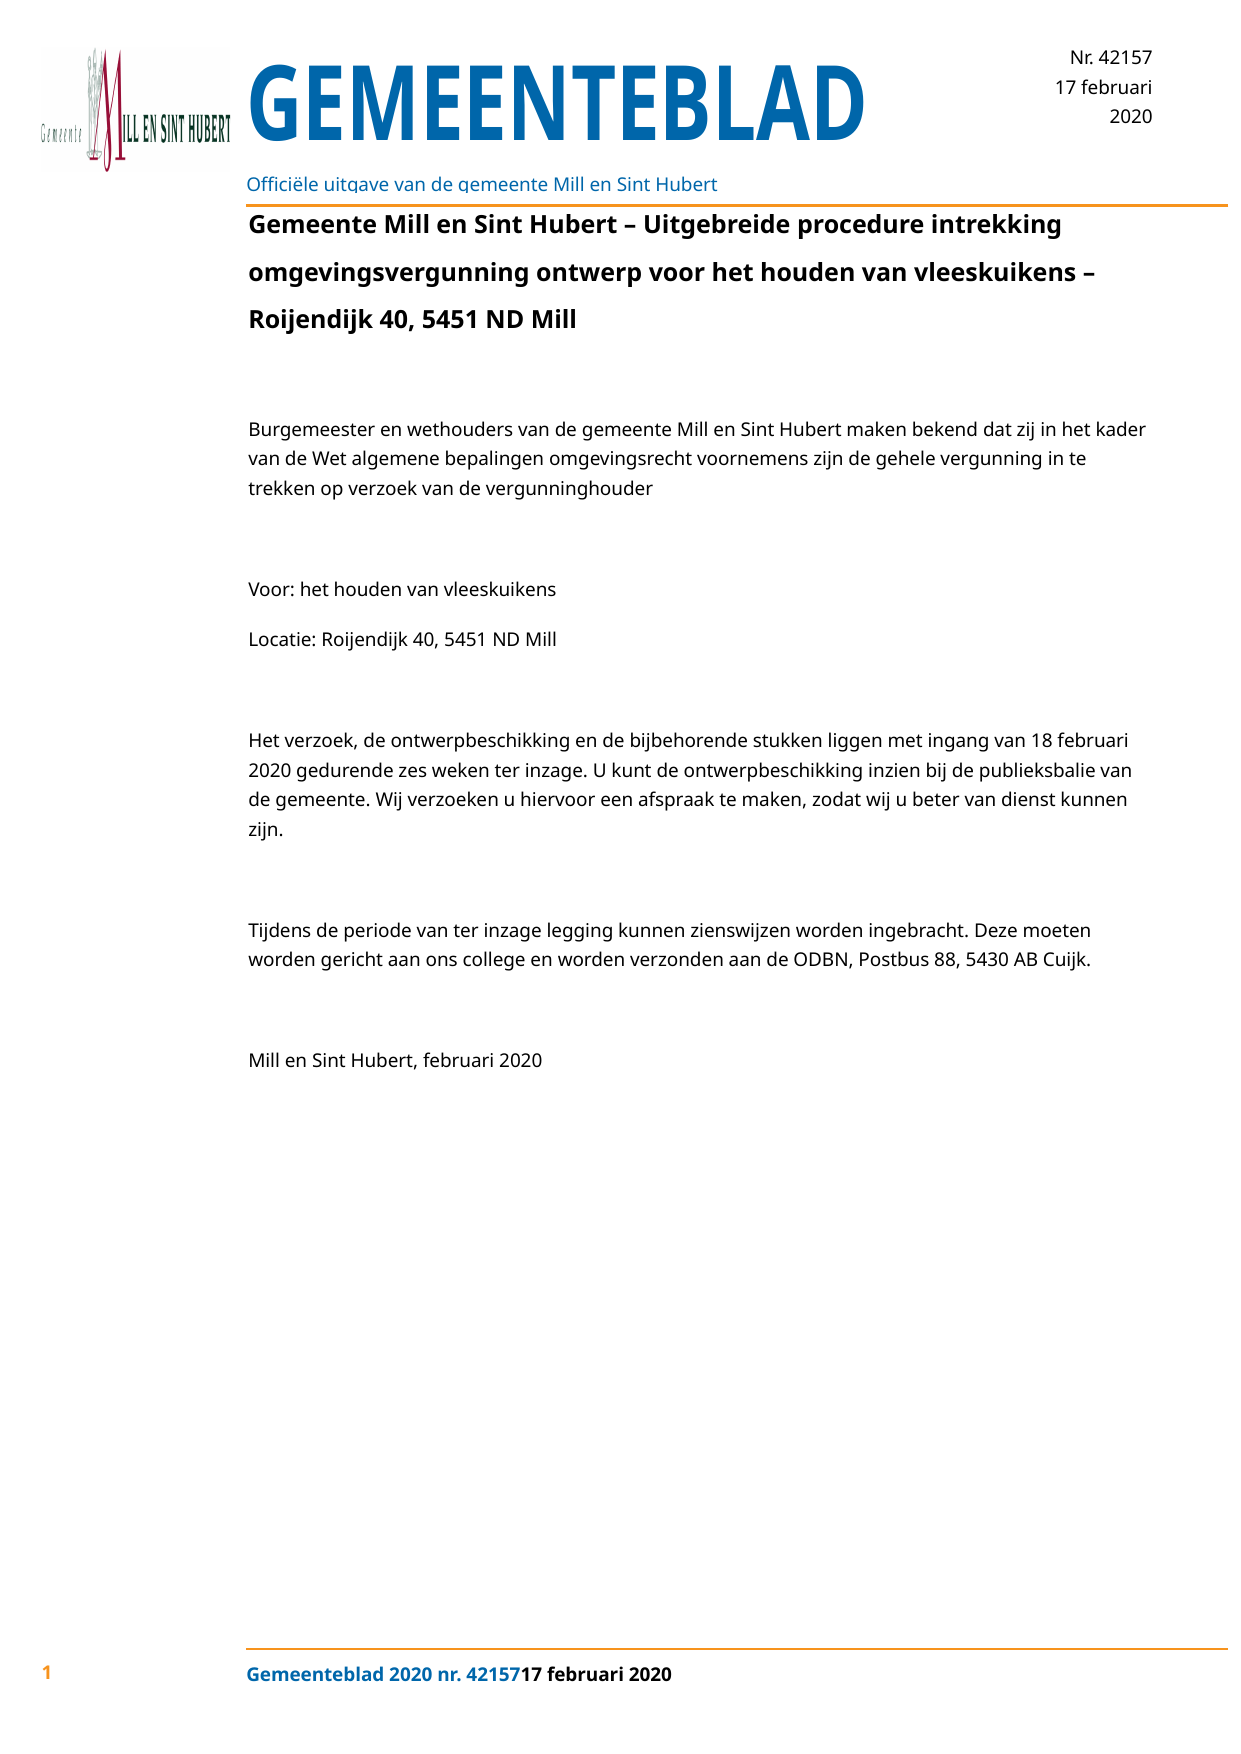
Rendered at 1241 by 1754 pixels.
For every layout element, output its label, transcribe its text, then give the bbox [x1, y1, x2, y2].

text Locatie: Roijendijk 40, 5451 ND Mill [248, 626, 1152, 652]
picture [41, 47, 231, 172]
text Mill en Sint Hubert, februari 2020 [248, 1047, 1152, 1073]
text Burgemeester en wethouders van de gemeente Mill en Sint Hubert maken bekend dat zij in het kader van de Wet algemene bepalingen omgevingsrecht voornemens zijn de gehele vergunning in te trekken op verzoek van de vergunninghouder [248, 416, 1152, 501]
text Voor: het houden van vleeskuikens [248, 576, 1152, 602]
text Tijdens de periode van ter inzage legging kunnen zienswijzen worden ingebracht. Deze moeten worden gericht aan ons college en worden verzonden aan de ODBN, Postbus 88, 5430 AB Cuijk. [248, 917, 1152, 972]
text Gemeente Mill en Sint Hubert – Uitgebreide procedure intrekking omgevingsvergunning ontwerp voor het houden van vleeskuikens – Roijendijk 40, 5451 ND Mill [248, 207, 1152, 336]
text Het verzoek, de ontwerpbeschikking en de bijbehorende stukken liggen met ingang van 18 februari 2020 gedurende zes weken ter inzage. U kunt de ontwerpbeschikking inzien bij de publieksbalie van de gemeente. Wij verzoeken u hiervoor een afspraak te maken, zodat wij u beter van dienst kunnen zijn. [248, 727, 1152, 842]
